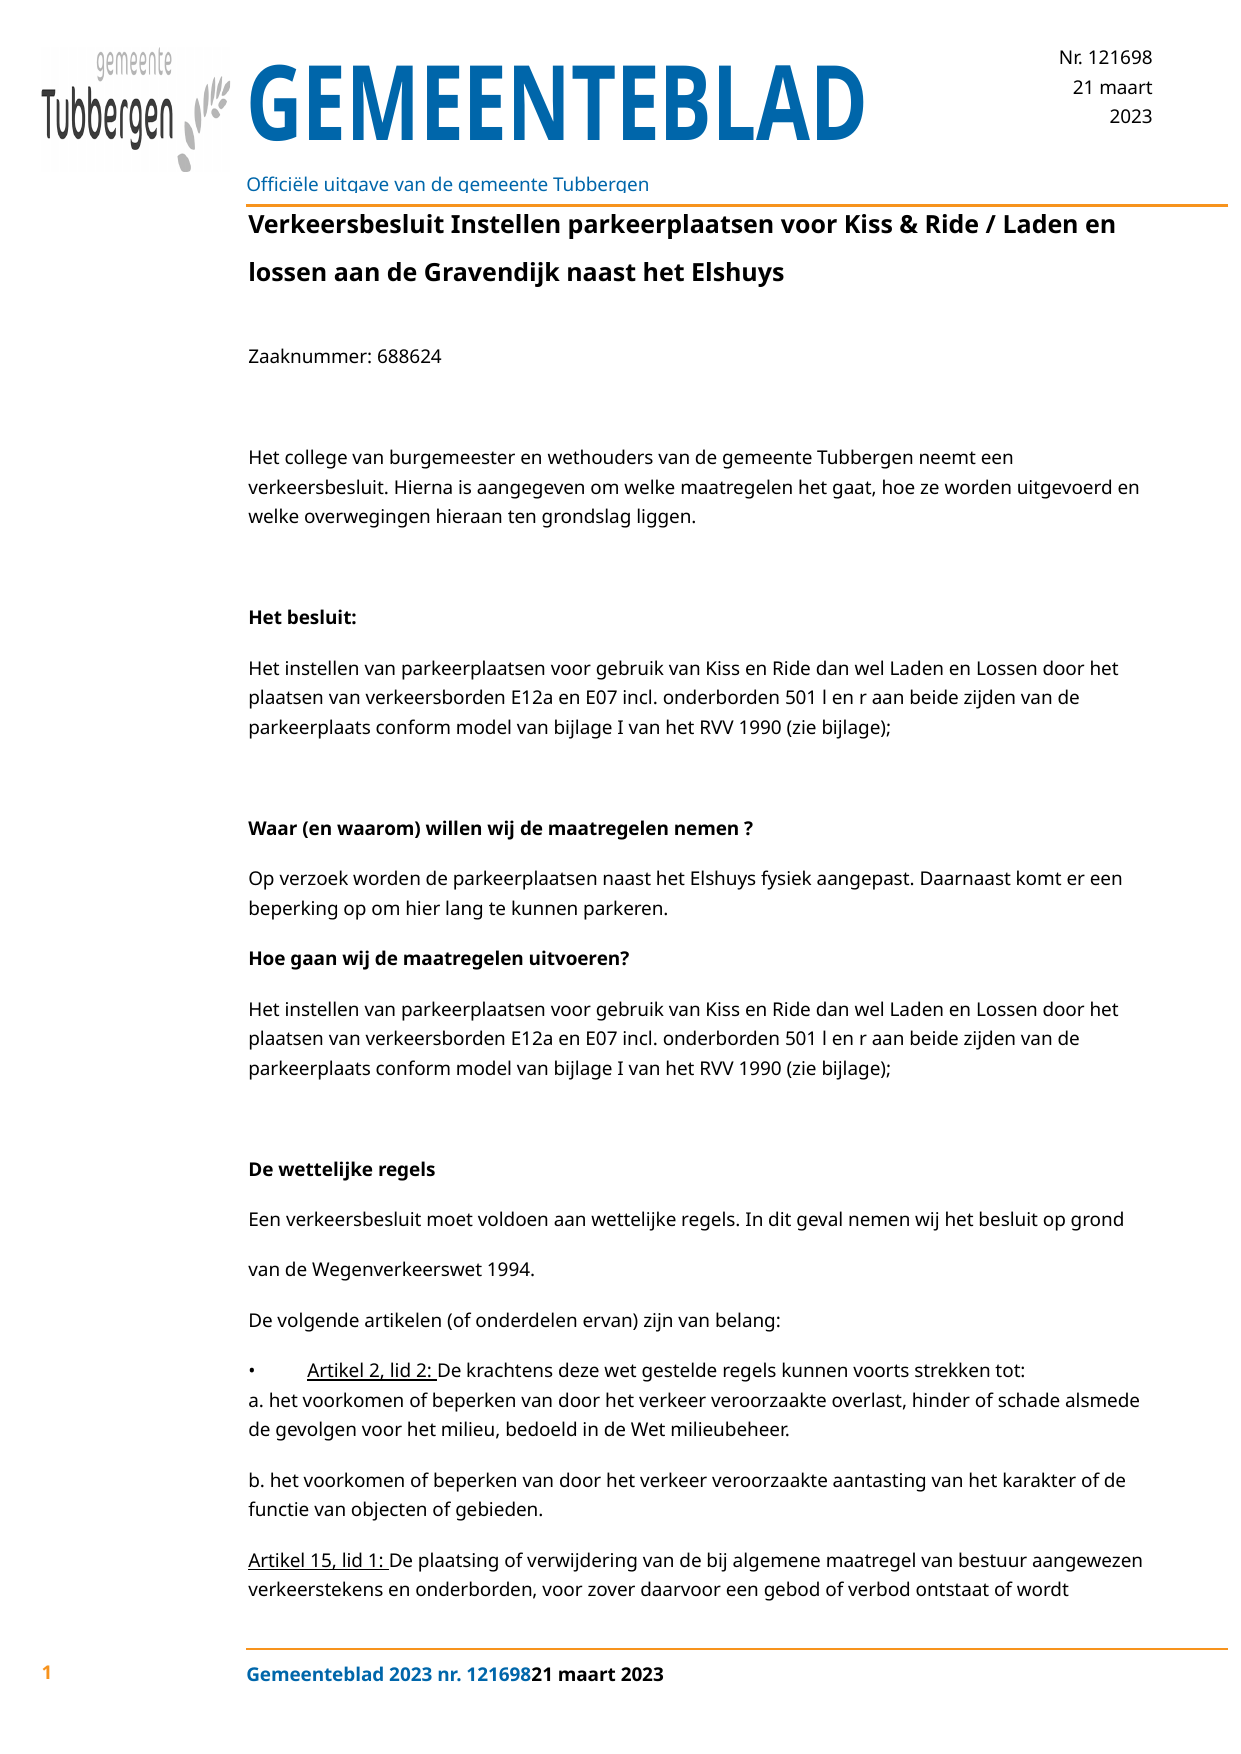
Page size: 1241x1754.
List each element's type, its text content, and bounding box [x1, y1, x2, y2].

text a. het voorkomen of beperken van door het verkeer veroorzaakte overlast, hinder of schade alsmede de gevolgen voor het milieu, bedoeld in de Wet milieubeheer. [248, 1387, 1152, 1442]
text Het college van burgemeester en wethouders van de gemeente Tubbergen neemt een verkeersbesluit. Hierna is aangegeven om welke maatregelen het gaat, hoe ze worden uitgevoerd en welke overwegingen hieraan ten grondslag liggen. [248, 444, 1152, 529]
text Het instellen van parkeerplaatsen voor gebruik van Kiss en Ride dan wel Laden en Lossen door het plaatsen van verkeersborden E12a en E07 incl. onderborden 501 l en r aan beide zijden van de parkeerplaats conform model van bijlage I van het RVV 1990 (zie bijlage); [248, 655, 1152, 740]
text Het instellen van parkeerplaatsen voor gebruik van Kiss en Ride dan wel Laden en Lossen door het plaatsen van verkeersborden E12a en E07 incl. onderborden 501 l en r aan beide zijden van de parkeerplaats conform model van bijlage I van het RVV 1990 (zie bijlage); [248, 996, 1152, 1081]
text Een verkeersbesluit moet voldoen aan wettelijke regels. In dit geval nemen wij het besluit op grond [248, 1206, 1152, 1232]
text Zaaknummer: 688624 [248, 344, 1152, 369]
text van de Wegenverkeerswet 1994. [248, 1257, 1152, 1282]
text Het besluit: [248, 604, 1152, 630]
text b. het voorkomen of beperken van door het verkeer veroorzaakte aantasting van het karakter of de functie van objecten of gebieden. [248, 1467, 1152, 1522]
list Artikel 2, lid 2: De krachtens deze wet gestelde regels kunnen voorts strekken tot: [248, 1357, 1152, 1383]
picture [41, 47, 231, 172]
text Waar (en waarom) willen wij de maatregelen nemen ? [248, 815, 1152, 841]
text De volgende artikelen (of onderdelen ervan) zijn van belang: [248, 1307, 1152, 1333]
text Op verzoek worden de parkeerplaatsen naast het Elshuys fysiek aangepast. Daarnaast komt er een beperking op om hier lang te kunnen parkeren. [248, 865, 1152, 921]
text Artikel 15, lid 1: De plaatsing of verwijdering van de bij algemene maatregel van bestuur aangewezen verkeerstekens en onderborden, voor zover daarvoor een gebod of verbod ontstaat of wordt [248, 1547, 1152, 1602]
text Verkeersbesluit Instellen parkeerplaatsen voor Kiss & Ride / Laden en lossen aan de Gravendijk naast het Elshuys [248, 207, 1152, 288]
text De wettelijke regels [248, 1156, 1152, 1181]
text Hoe gaan wij de maatregelen uitvoeren? [248, 945, 1152, 971]
